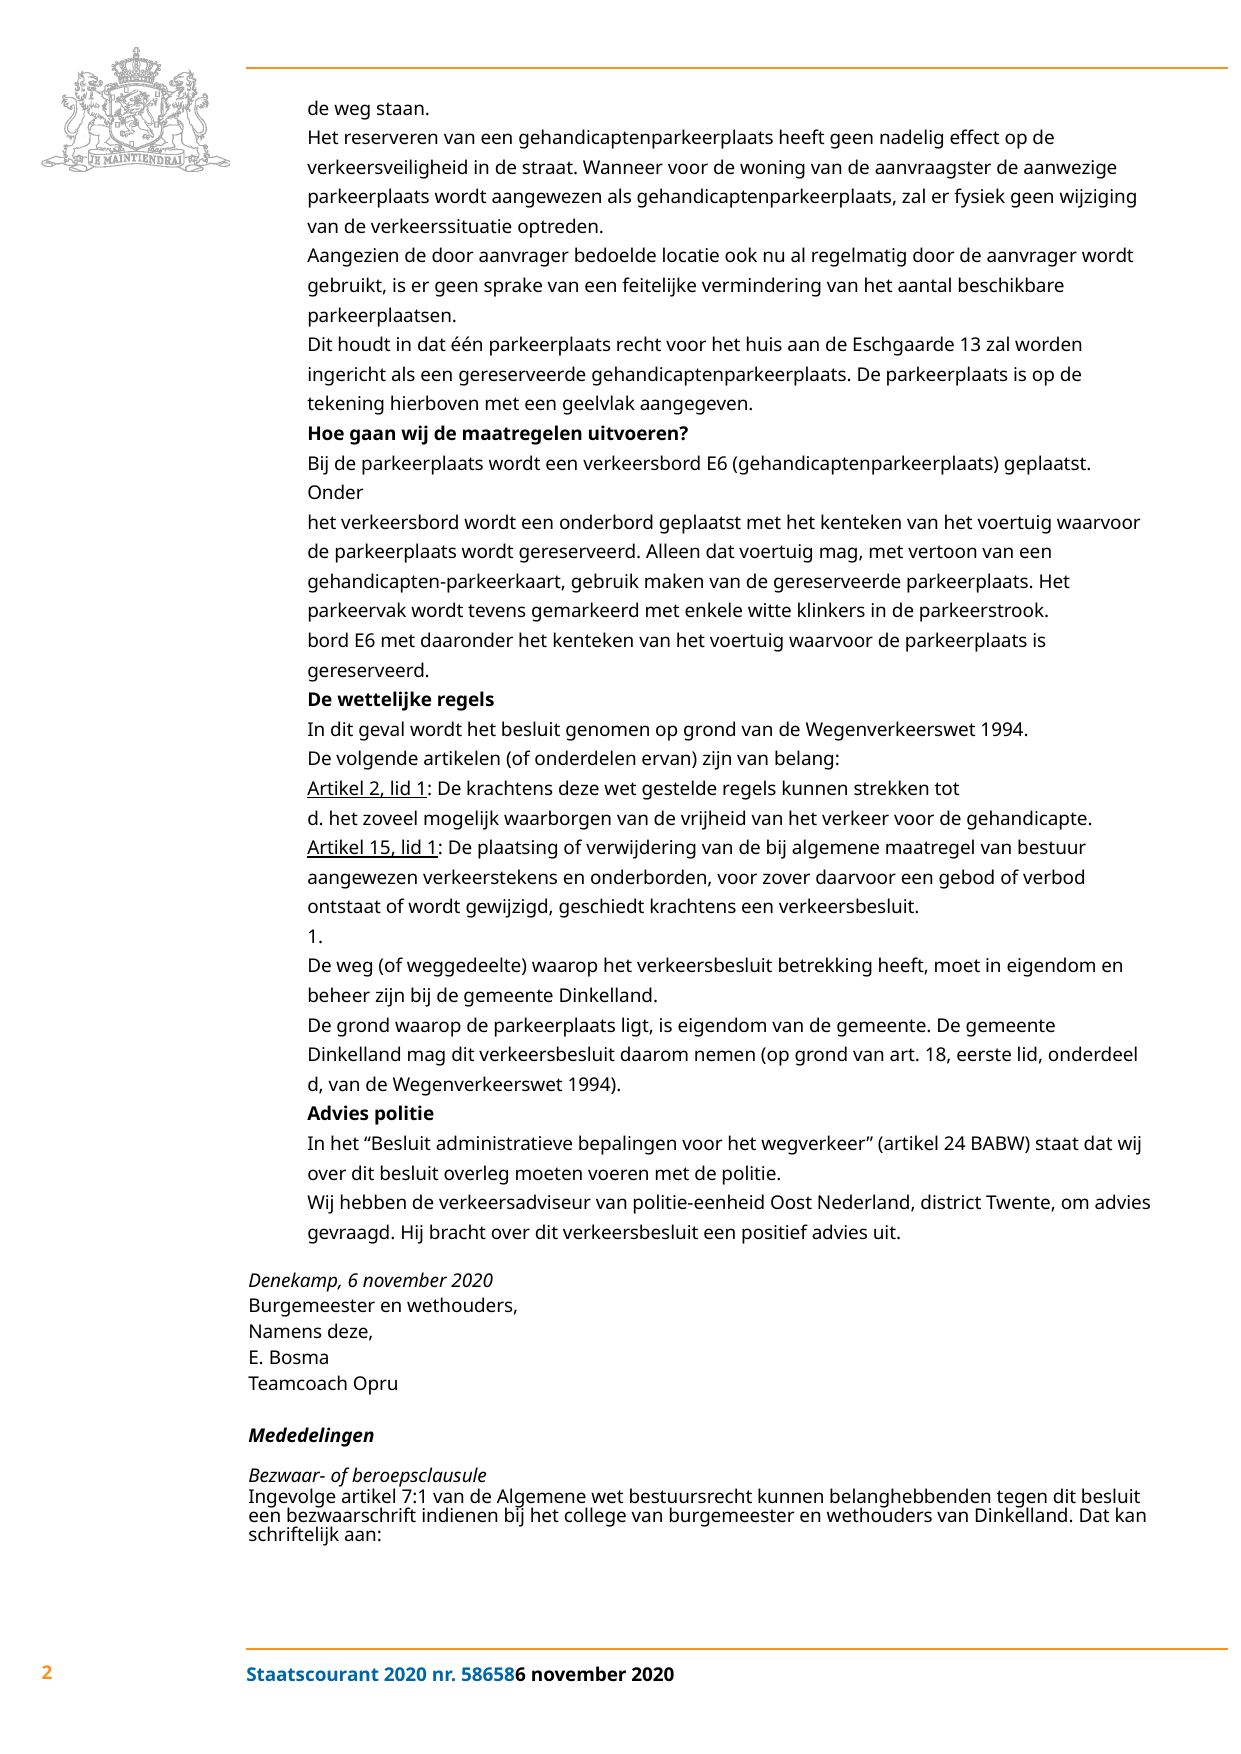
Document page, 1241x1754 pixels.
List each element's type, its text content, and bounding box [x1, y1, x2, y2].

text Mededelingen [248, 1423, 1152, 1448]
text E. Bosma [248, 1344, 1152, 1370]
text Burgemeester en wethouders, [248, 1292, 1152, 1318]
text Denekamp, 6 november 2020 [248, 1267, 1152, 1292]
list Artikel 2, lid 1: De krachtens deze wet gestelde regels kunnen strekken tot [248, 775, 1152, 801]
text Bezwaar- of beroepsclausule [248, 1462, 1152, 1488]
text Teamcoach Opru [248, 1370, 1152, 1395]
list Artikel 15, lid 1: De plaatsing of verwijdering van de bij algemene maatregel van bestuur aangewezen verkeerstekens en onderborden, voor zover daarvoor een gebod of verbod ontstaat of wordt gewijzigd, geschiedt krachtens een verkeersbesluit. [248, 834, 1152, 919]
list Dit houdt in dat één parkeerplaats recht voor het huis aan de Eschgaarde 13 zal worden ingericht als een gereserveerde gehandicaptenparkeerplaats. De parkeerplaats is op de tekening hierboven met een geelvlak aangegeven. [248, 331, 1152, 416]
list het verkeersbord wordt een onderbord geplaatst met het kenteken van het voertuig waarvoor de parkeerplaats wordt gereserveerd. Alleen dat voertuig mag, met vertoon van een gehandicapten-parkeerkaart, gebruik maken van de gereserveerde parkeerplaats. Het parkeervak wordt tevens gemarkeerd met enkele witte klinkers in de parkeerstrook. [248, 509, 1152, 623]
list De volgende artikelen (of onderdelen ervan) zijn van belang: [248, 746, 1152, 771]
list De wettelijke regels [248, 686, 1152, 712]
list Bij de parkeerplaats wordt een verkeersbord E6 (gehandicaptenparkeerplaats) geplaatst. Onder [248, 450, 1152, 505]
text Ingevolge artikel 7:1 van de Algemene wet bestuursrecht kunnen belanghebbenden tegen dit besluit een bezwaarschrift indienen bij het college van burgemeester en wethouders van Dinkelland. Dat kan schriftelijk aan: [248, 1488, 1152, 1545]
list De weg (of weggedeelte) waarop het verkeersbesluit betrekking heeft, moet in eigendom en beheer zijn bij de gemeente Dinkelland. [248, 953, 1152, 1008]
list Het reserveren van een gehandicaptenparkeerplaats heeft geen nadelig effect op de verkeersveiligheid in de straat. Wanneer voor de woning van de aanvraagster de aanwezige parkeerplaats wordt aangewezen als gehandicaptenparkeerplaats, zal er fysiek geen wijziging van de verkeerssituatie optreden. [248, 124, 1152, 239]
list In het “Besluit administratieve bepalingen voor het wegverkeer” (artikel 24 BABW) staat dat wij over dit besluit overleg moeten voeren met de politie. [248, 1130, 1152, 1186]
list In dit geval wordt het besluit genomen op grond van de Wegenverkeerswet 1994. [248, 716, 1152, 742]
list d. het zoveel mogelijk waarborgen van de vrijheid van het verkeer voor de gehandicapte. [248, 805, 1152, 831]
list De grond waarop de parkeerplaats ligt, is eigendom van de gemeente. De gemeente Dinkelland mag dit verkeersbesluit daarom nemen (op grond van art. 18, eerste lid, onderdeel d, van de Wegenverkeerswet 1994). [248, 1012, 1152, 1097]
list Aangezien de door aanvrager bedoelde locatie ook nu al regelmatig door de aanvrager wordt gebruikt, is er geen sprake van een feitelijke vermindering van het aantal beschikbare parkeerplaatsen. [248, 243, 1152, 328]
list Wij hebben de verkeersadviseur van politie-eenheid Oost Nederland, district Twente, om advies gevraagd. Hij bracht over dit verkeersbesluit een positief advies uit. [248, 1189, 1152, 1245]
list Advies politie [248, 1101, 1152, 1126]
text Namens deze, [248, 1318, 1152, 1344]
list Hoe gaan wij de maatregelen uitvoeren? [248, 420, 1152, 446]
picture [41, 47, 231, 172]
list bord E6 met daaronder het kenteken van het voertuig waarvoor de parkeerplaats is gereserveerd. [248, 627, 1152, 683]
list de weg staan. [248, 95, 1152, 121]
